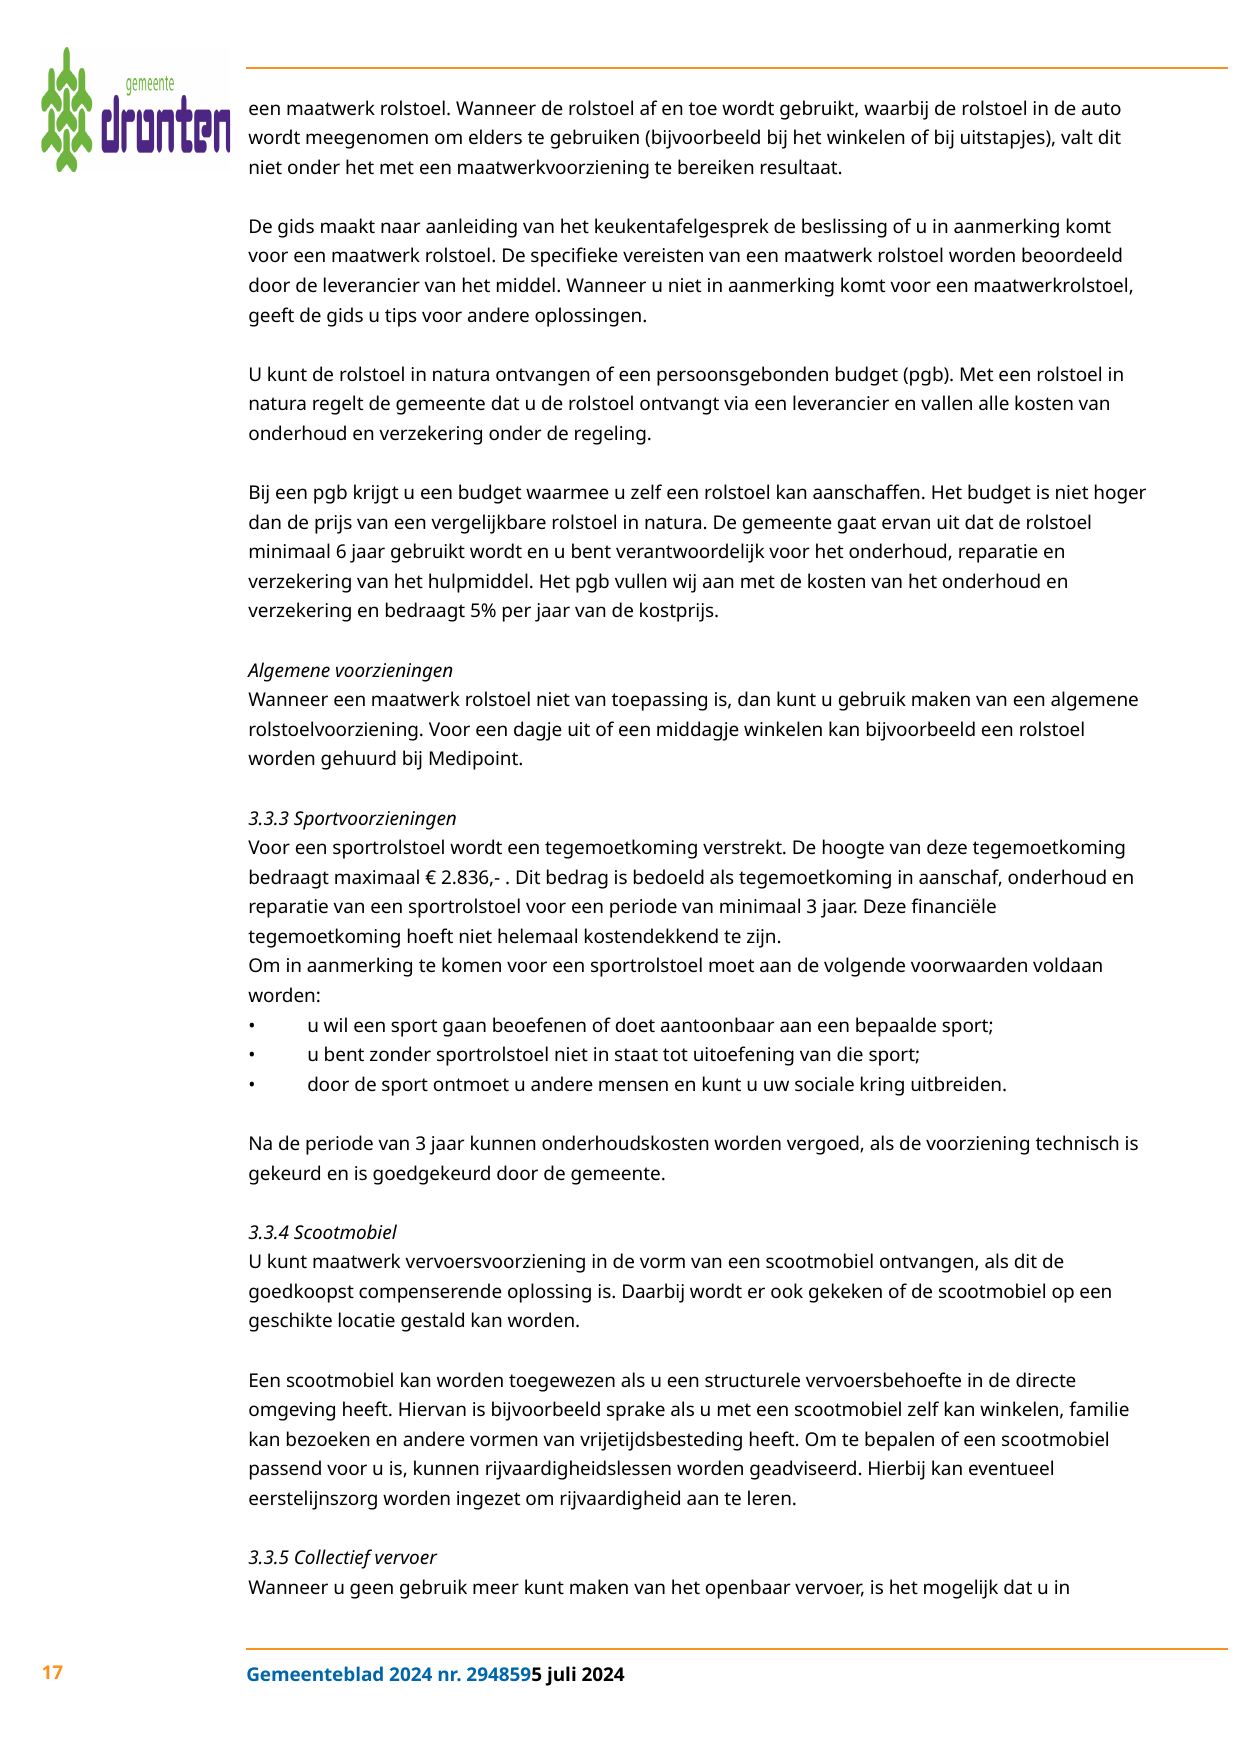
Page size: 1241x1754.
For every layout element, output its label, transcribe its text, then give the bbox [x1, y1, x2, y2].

text Na de periode van 3 jaar kunnen onderhoudskosten worden vergoed, als de voorziening technisch is gekeurd en is goedgekeurd door de gemeente. [248, 1130, 1152, 1186]
text Voor een sportrolstoel wordt een tegemoetkoming verstrekt. De hoogte van deze tegemoetkoming bedraagt maximaal € 2.836,- . Dit bedrag is bedoeld als tegemoetkoming in aanschaf, onderhoud en reparatie van een sportrolstoel voor een periode van minimaal 3 jaar. Deze financiële tegemoetkoming hoeft niet helemaal kostendekkend te zijn. [248, 834, 1152, 949]
text U kunt maatwerk vervoersvoorziening in de vorm van een scootmobiel ontvangen, als dit de goedkoopst compenserende oplossing is. Daarbij wordt er ook gekeken of de scootmobiel op een geschikte locatie gestald kan worden. [248, 1248, 1152, 1333]
text een maatwerk rolstoel. Wanneer de rolstoel af en toe wordt gebruikt, waarbij de rolstoel in de auto wordt meegenomen om elders te gebruiken (bijvoorbeeld bij het winkelen of bij uitstapjes), valt dit niet onder het met een maatwerkvoorziening te bereiken resultaat. [248, 95, 1152, 180]
list u wil een sport gaan beoefenen of doet aantoonbaar aan een bepaalde sport; [248, 1012, 1152, 1038]
text Wanneer u geen gebruik meer kunt maken van het openbaar vervoer, is het mogelijk dat u in [248, 1574, 1152, 1600]
list u bent zonder sportrolstoel niet in staat tot uitoefening van die sport; [248, 1041, 1152, 1067]
text De gids maakt naar aanleiding van het keukentafelgesprek de beslissing of u in aanmerking komt voor een maatwerk rolstoel. De specifieke vereisten van een maatwerk rolstoel worden beoordeeld door de leverancier van het middel. Wanneer u niet in aanmerking komt voor een maatwerkrolstoel, geeft de gids u tips voor andere oplossingen. [248, 213, 1152, 328]
text 3.3.5 Collectief vervoer [248, 1544, 1152, 1570]
text Om in aanmerking te komen voor een sportrolstoel moet aan de volgende voorwaarden voldaan worden: [248, 953, 1152, 1008]
text Algemene voorzieningen [248, 657, 1152, 683]
text Een scootmobiel kan worden toegewezen als u een structurele vervoersbehoefte in de directe omgeving heeft. Hiervan is bijvoorbeeld sprake als u met een scootmobiel zelf kan winkelen, familie kan bezoeken en andere vormen van vrijetijdsbesteding heeft. Om te bepalen of een scootmobiel passend voor u is, kunnen rijvaardigheidslessen worden geadviseerd. Hierbij kan eventueel eerstelijnszorg worden ingezet om rijvaardigheid aan te leren. [248, 1367, 1152, 1511]
text Wanneer een maatwerk rolstoel niet van toepassing is, dan kunt u gebruik maken van een algemene rolstoelvoorziening. Voor een dagje uit of een middagje winkelen kan bijvoorbeeld een rolstoel worden gehuurd bij Medipoint. [248, 686, 1152, 771]
list door de sport ontmoet u andere mensen en kunt u uw sociale kring uitbreiden. [248, 1071, 1152, 1097]
text 3.3.3 Sportvoorzieningen [248, 805, 1152, 831]
picture [41, 47, 231, 172]
text U kunt de rolstoel in natura ontvangen of een persoonsgebonden budget (pgb). Met een rolstoel in natura regelt de gemeente dat u de rolstoel ontvangt via een leverancier en vallen alle kosten van onderhoud en verzekering onder de regeling. [248, 361, 1152, 446]
text Bij een pgb krijgt u een budget waarmee u zelf een rolstoel kan aanschaffen. Het budget is niet hoger dan de prijs van een vergelijkbare rolstoel in natura. De gemeente gaat ervan uit dat de rolstoel minimaal 6 jaar gebruikt wordt en u bent verantwoordelijk voor het onderhoud, reparatie en verzekering van het hulpmiddel. Het pgb vullen wij aan met de kosten van het onderhoud en verzekering en bedraagt 5% per jaar van de kostprijs. [248, 479, 1152, 623]
text 3.3.4 Scootmobiel [248, 1219, 1152, 1245]
